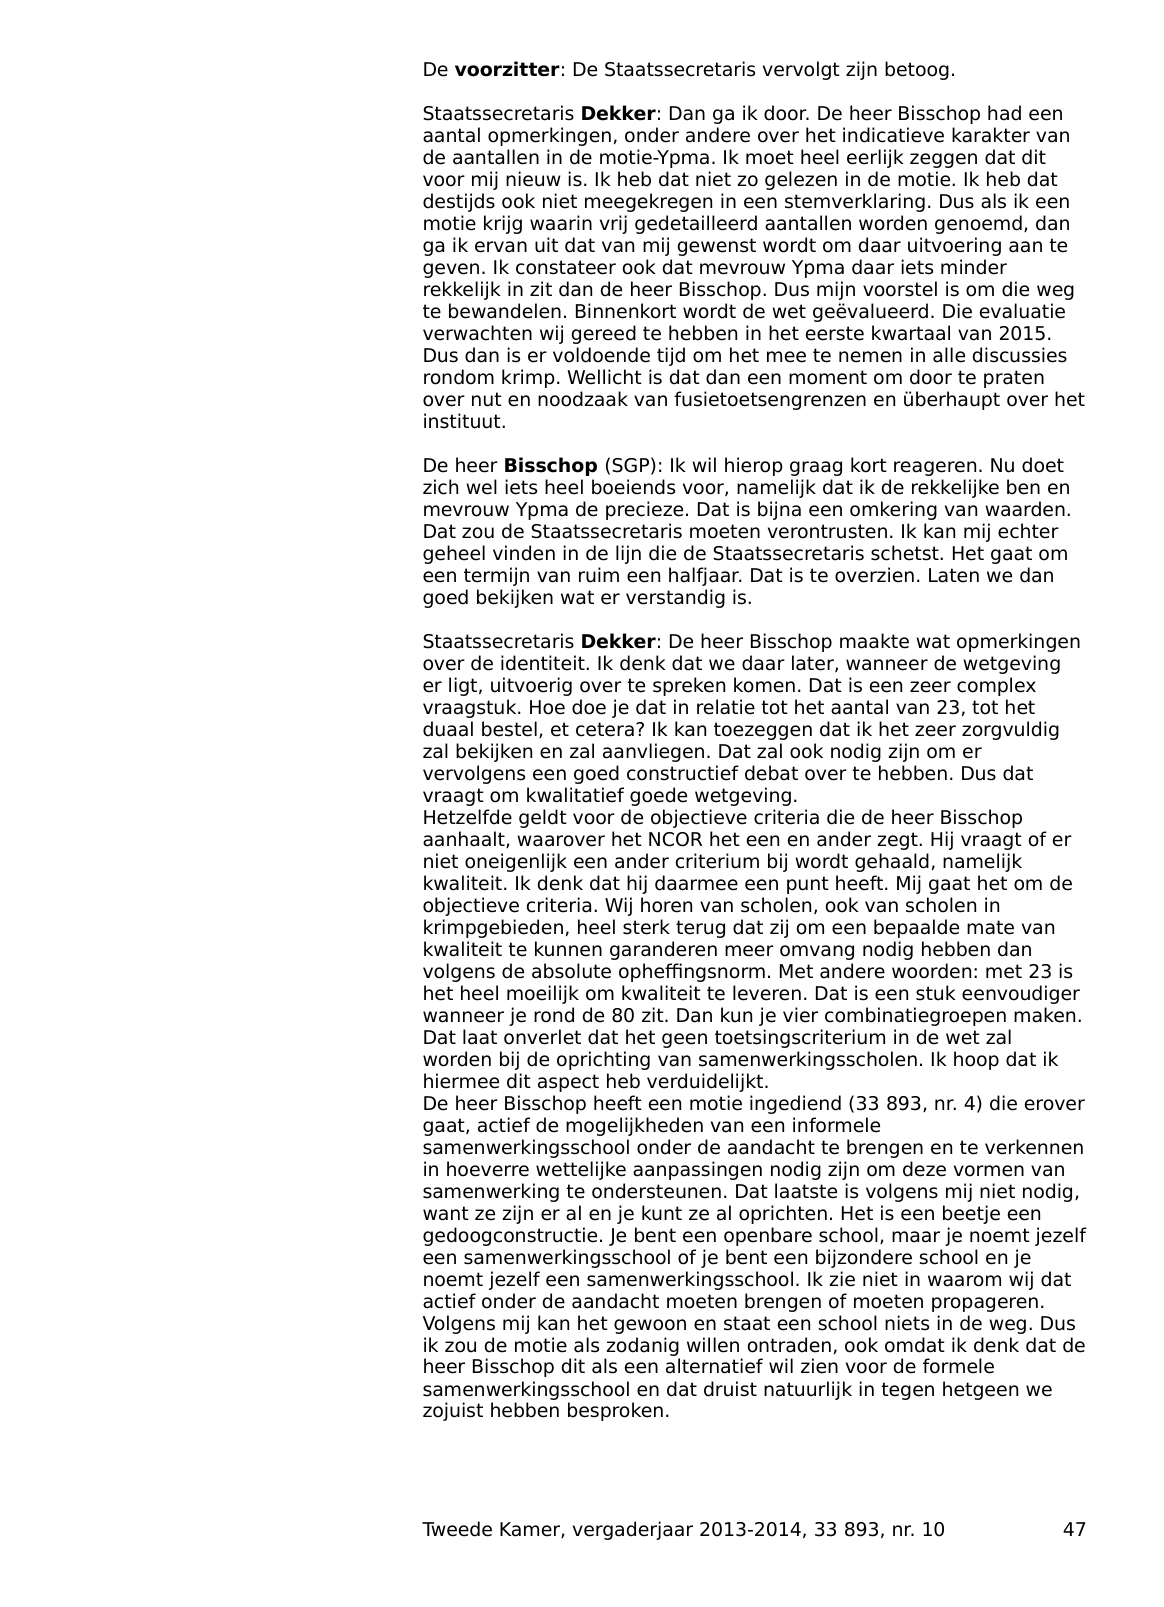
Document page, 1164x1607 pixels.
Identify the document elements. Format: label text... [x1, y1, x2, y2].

text Staatssecretaris Dekker: De heer Bisschop maakte wat opmerkingen over de identiteit. Ik denk dat we daar later, wanneer de wetgeving er ligt, uitvoerig over te spreken komen. Dat is een zeer complex vraagstuk. Hoe doe je dat in relatie tot het aantal van 23, tot het duaal bestel, et cetera? Ik kan toezeggen dat ik het zeer zorgvuldig zal bekijken en zal aanvliegen. Dat zal ook nodig zijn om er vervolgens een goed constructief debat over te hebben. Dus dat vraagt om kwalitatief goede wetgeving. [422, 631, 1087, 807]
text De heer Bisschop heeft een motie ingediend (33 893, nr. 4) die erover gaat, actief de mogelijkheden van een informele samenwerkingsschool onder de aandacht te brengen en te verkennen in hoeverre wettelijke aanpassingen nodig zijn om deze vormen van samenwerking te ondersteunen. Dat laatste is volgens mij niet nodig, want ze zijn er al en je kunt ze al oprichten. Het is een beetje een gedoogconstructie. Je bent een openbare school, maar je noemt jezelf een samenwerkingsschool of je bent een bijzondere school en je noemt jezelf een samenwerkingsschool. Ik zie niet in waarom wij dat actief onder de aandacht moeten brengen of moeten propageren. Volgens mij kan het gewoon en staat een school niets in de weg. Dus ik zou de motie als zodanig willen ontraden, ook omdat ik denk dat de heer Bisschop dit als een alternatief wil zien voor de formele samenwerkingsschool en dat druist natuurlijk in tegen hetgeen we zojuist hebben besproken. [422, 1093, 1087, 1422]
text De heer Bisschop (SGP): Ik wil hierop graag kort reageren. Nu doet zich wel iets heel boeiends voor, namelijk dat ik de rekkelijke ben en mevrouw Ypma de precieze. Dat is bijna een omkering van waarden. Dat zou de Staatssecretaris moeten verontrusten. Ik kan mij echter geheel vinden in de lijn die de Staatssecretaris schetst. Het gaat om een termijn van ruim een halfjaar. Dat is te overzien. Laten we dan goed bekijken wat er verstandig is. [422, 455, 1087, 609]
text Hetzelfde geldt voor de objectieve criteria die de heer Bisschop aanhaalt, waarover het NCOR het een en ander zegt. Hij vraagt of er niet oneigenlijk een ander criterium bij wordt gehaald, namelijk kwaliteit. Ik denk dat hij daarmee een punt heeft. Mij gaat het om de objectieve criteria. Wij horen van scholen, ook van scholen in krimpgebieden, heel sterk terug dat zij om een bepaalde mate van kwaliteit te kunnen garanderen meer omvang nodig hebben dan volgens de absolute opheffingsnorm. Met andere woorden: met 23 is het heel moeilijk om kwaliteit te leveren. Dat is een stuk eenvoudiger wanneer je rond de 80 zit. Dan kun je vier combinatiegroepen maken. Dat laat onverlet dat het geen toetsingscriterium in de wet zal worden bij de oprichting van samenwerkingsscholen. Ik hoop dat ik hiermee dit aspect heb verduidelijkt. [422, 807, 1087, 1093]
text De voorzitter: De Staatssecretaris vervolgt zijn betoog. [422, 59, 1087, 81]
text Staatssecretaris Dekker: Dan ga ik door. De heer Bisschop had een aantal opmerkingen, onder andere over het indicatieve karakter van de aantallen in de motie-Ypma. Ik moet heel eerlijk zeggen dat dit voor mij nieuw is. Ik heb dat niet zo gelezen in de motie. Ik heb dat destijds ook niet meegekregen in een stemverklaring. Dus als ik een motie krijg waarin vrij gedetailleerd aantallen worden genoemd, dan ga ik ervan uit dat van mij gewenst wordt om daar uitvoering aan te geven. Ik constateer ook dat mevrouw Ypma daar iets minder rekkelijk in zit dan de heer Bisschop. Dus mijn voorstel is om die weg te bewandelen. Binnenkort wordt de wet geëvalueerd. Die evaluatie verwachten wij gereed te hebben in het eerste kwartaal van 2015. Dus dan is er voldoende tijd om het mee te nemen in alle discussies rondom krimp. Wellicht is dat dan een moment om door te praten over nut en noodzaak van fusietoetsengrenzen en überhaupt over het instituut. [422, 103, 1087, 433]
